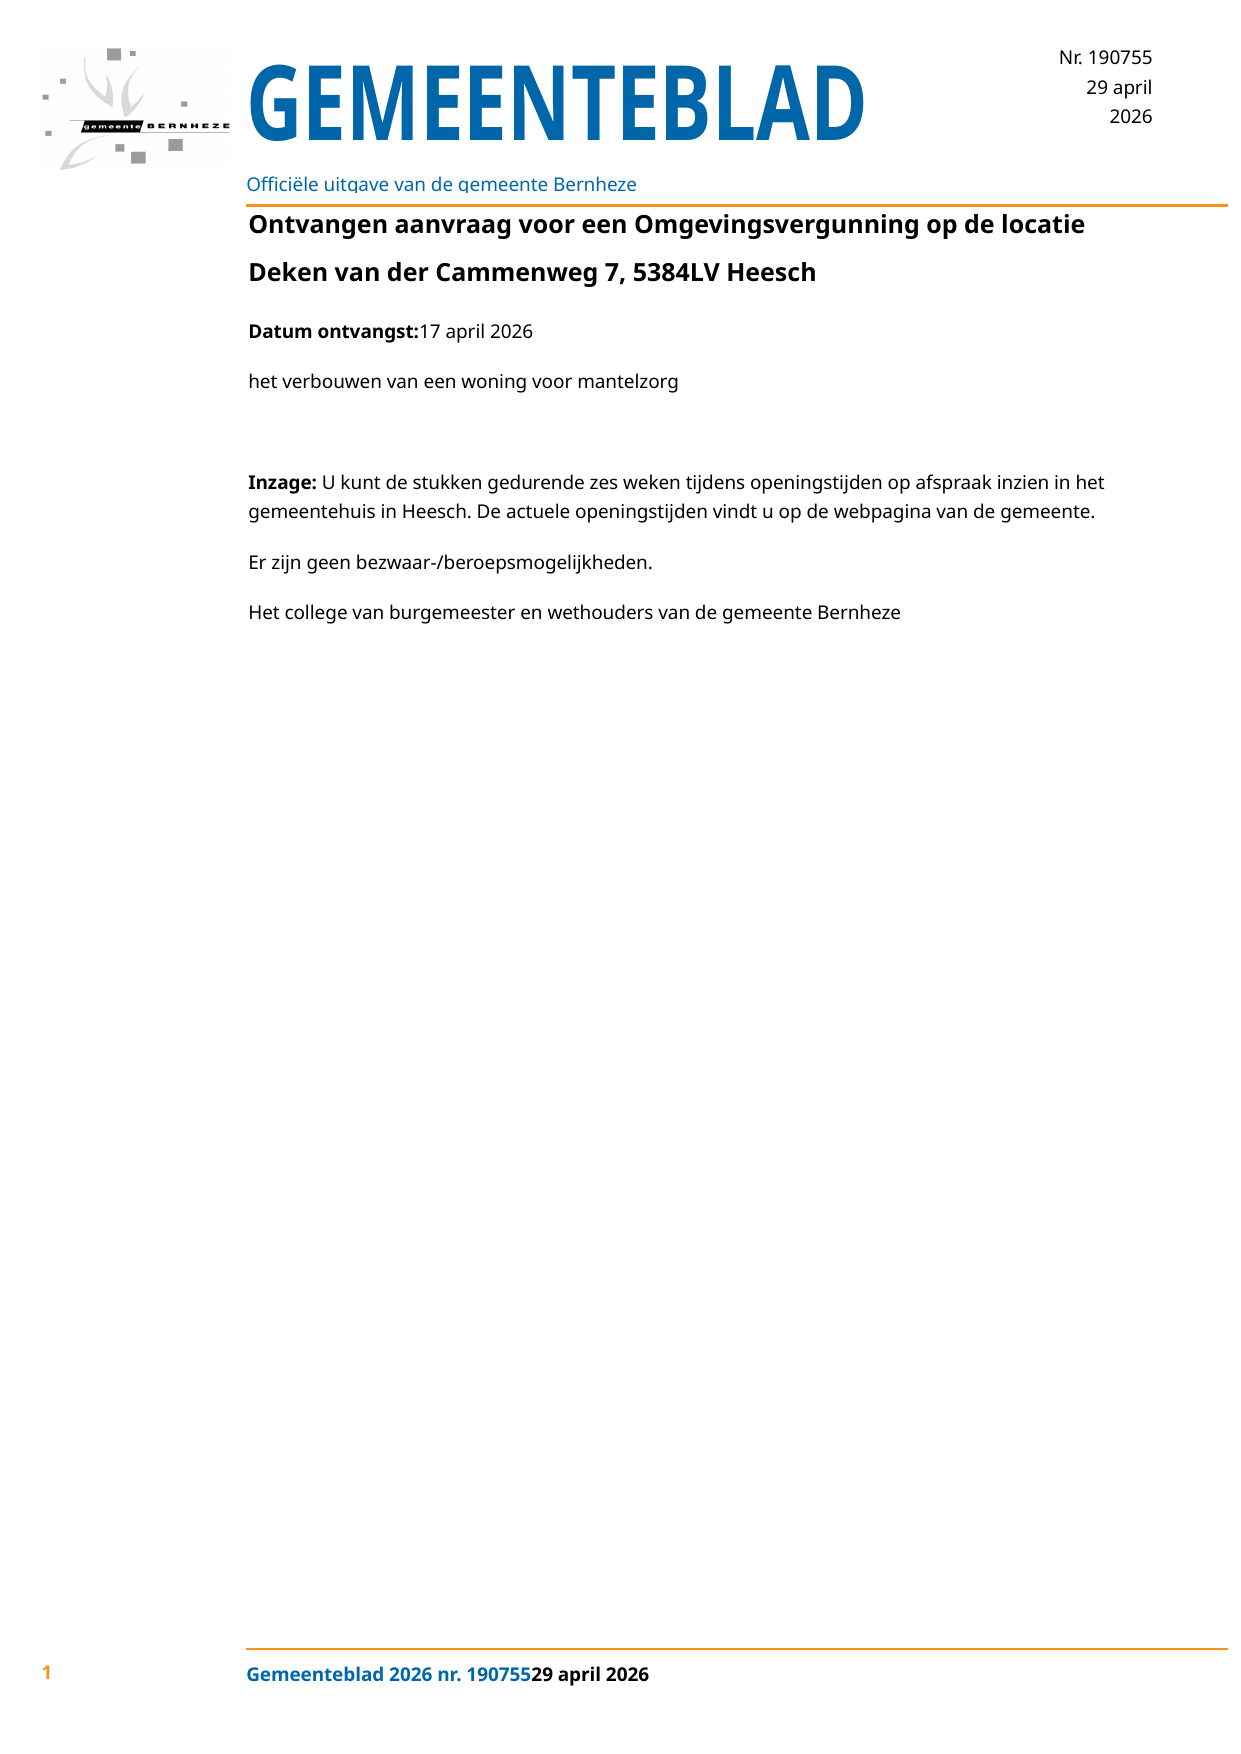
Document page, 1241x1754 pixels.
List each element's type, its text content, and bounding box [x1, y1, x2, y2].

text Datum ontvangst:17 april 2026 [248, 318, 1152, 344]
text Er zijn geen bezwaar-/beroepsmogelijkheden. [248, 549, 1152, 575]
text Inzage: U kunt de stukken gedurende zes weken tijdens openingstijden op afspraak inzien in het gemeentehuis in Heesch. De actuele openingstijden vindt u op de webpagina van de gemeente. [248, 469, 1152, 524]
text Het college van burgemeester en wethouders van de gemeente Bernheze [248, 599, 1152, 625]
picture [41, 47, 231, 172]
text het verbouwen van een woning voor mantelzorg [248, 368, 1152, 394]
text Ontvangen aanvraag voor een Omgevingsvergunning op de locatie Deken van der Cammenweg 7, 5384LV Heesch [248, 207, 1152, 288]
